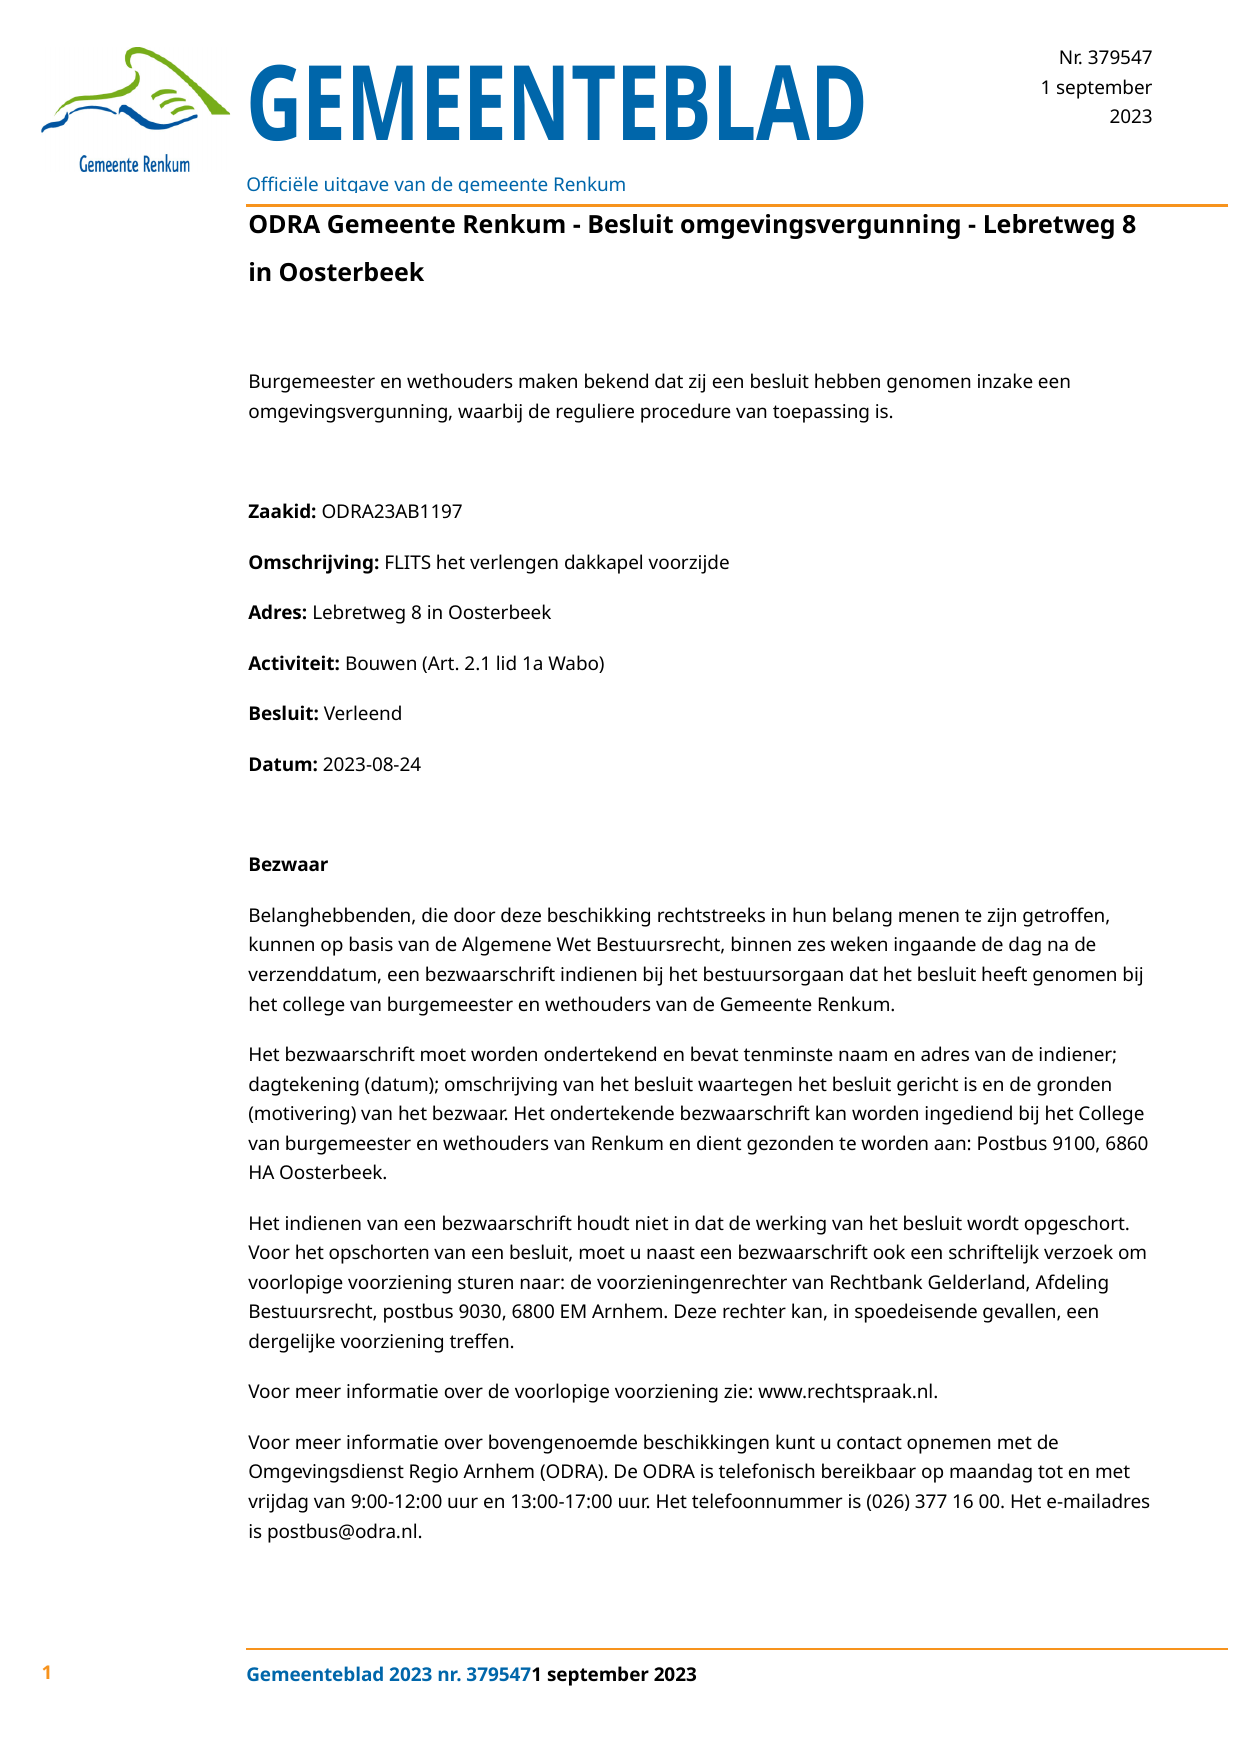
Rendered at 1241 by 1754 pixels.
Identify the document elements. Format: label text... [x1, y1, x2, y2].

text Belanghebbenden, die door deze beschikking rechtstreeks in hun belang menen te zijn getroffen, kunnen op basis van de Algemene Wet Bestuursrecht, binnen zes weken ingaande de dag na de verzenddatum, een bezwaarschrift indienen bij het bestuursorgaan dat het besluit heeft genomen bij het college van burgemeester en wethouders van de Gemeente Renkum. [248, 902, 1152, 1017]
text Bezwaar [248, 852, 1152, 877]
text Adres: Lebretweg 8 in Oosterbeek [248, 599, 1152, 625]
text Voor meer informatie over de voorlopige voorziening zie: www.rechtspraak.nl. [248, 1379, 1152, 1404]
text Zaakid: ODRA23AB1197 [248, 499, 1152, 524]
text Voor meer informatie over bovengenoemde beschikkingen kunt u contact opnemen met de Omgevingsdienst Regio Arnhem (ODRA). De ODRA is telefonisch bereikbaar op maandag tot en met vrijdag van 9:00-12:00 uur en 13:00-17:00 uur. Het telefoonnummer is (026) 377 16 00. Het e-mailadres is postbus@odra.nl. [248, 1429, 1152, 1544]
picture [41, 47, 231, 172]
text Besluit: Verleend [248, 700, 1152, 726]
text Burgemeester en wethouders maken bekend dat zij een besluit hebben genomen inzake een omgevingsvergunning, waarbij de reguliere procedure van toepassing is. [248, 368, 1152, 424]
text Omschrijving: FLITS het verlengen dakkapel voorzijde [248, 549, 1152, 575]
text ODRA Gemeente Renkum - Besluit omgevingsvergunning - Lebretweg 8 in Oosterbeek [248, 207, 1152, 288]
text Het bezwaarschrift moet worden ondertekend en bevat tenminste naam en adres van de indiener; dagtekening (datum); omschrijving van het besluit waartegen het besluit gericht is en de gronden (motivering) van het bezwaar. Het ondertekende bezwaarschrift kan worden ingediend bij het College van burgemeester en wethouders van Renkum en dient gezonden te worden aan: Postbus 9100, 6860 HA Oosterbeek. [248, 1041, 1152, 1185]
text Het indienen van een bezwaarschrift houdt niet in dat de werking van het besluit wordt opgeschort. Voor het opschorten van een besluit, moet u naast een bezwaarschrift ook een schriftelijk verzoek om voorlopige voorziening sturen naar: de voorzieningenrechter van Rechtbank Gelderland, Afdeling Bestuursrecht, postbus 9030, 6800 EM Arnhem. Deze rechter kan, in spoedeisende gevallen, een dergelijke voorziening treffen. [248, 1210, 1152, 1354]
text Datum: 2023-08-24 [248, 751, 1152, 777]
text Activiteit: Bouwen (Art. 2.1 lid 1a Wabo) [248, 650, 1152, 676]
